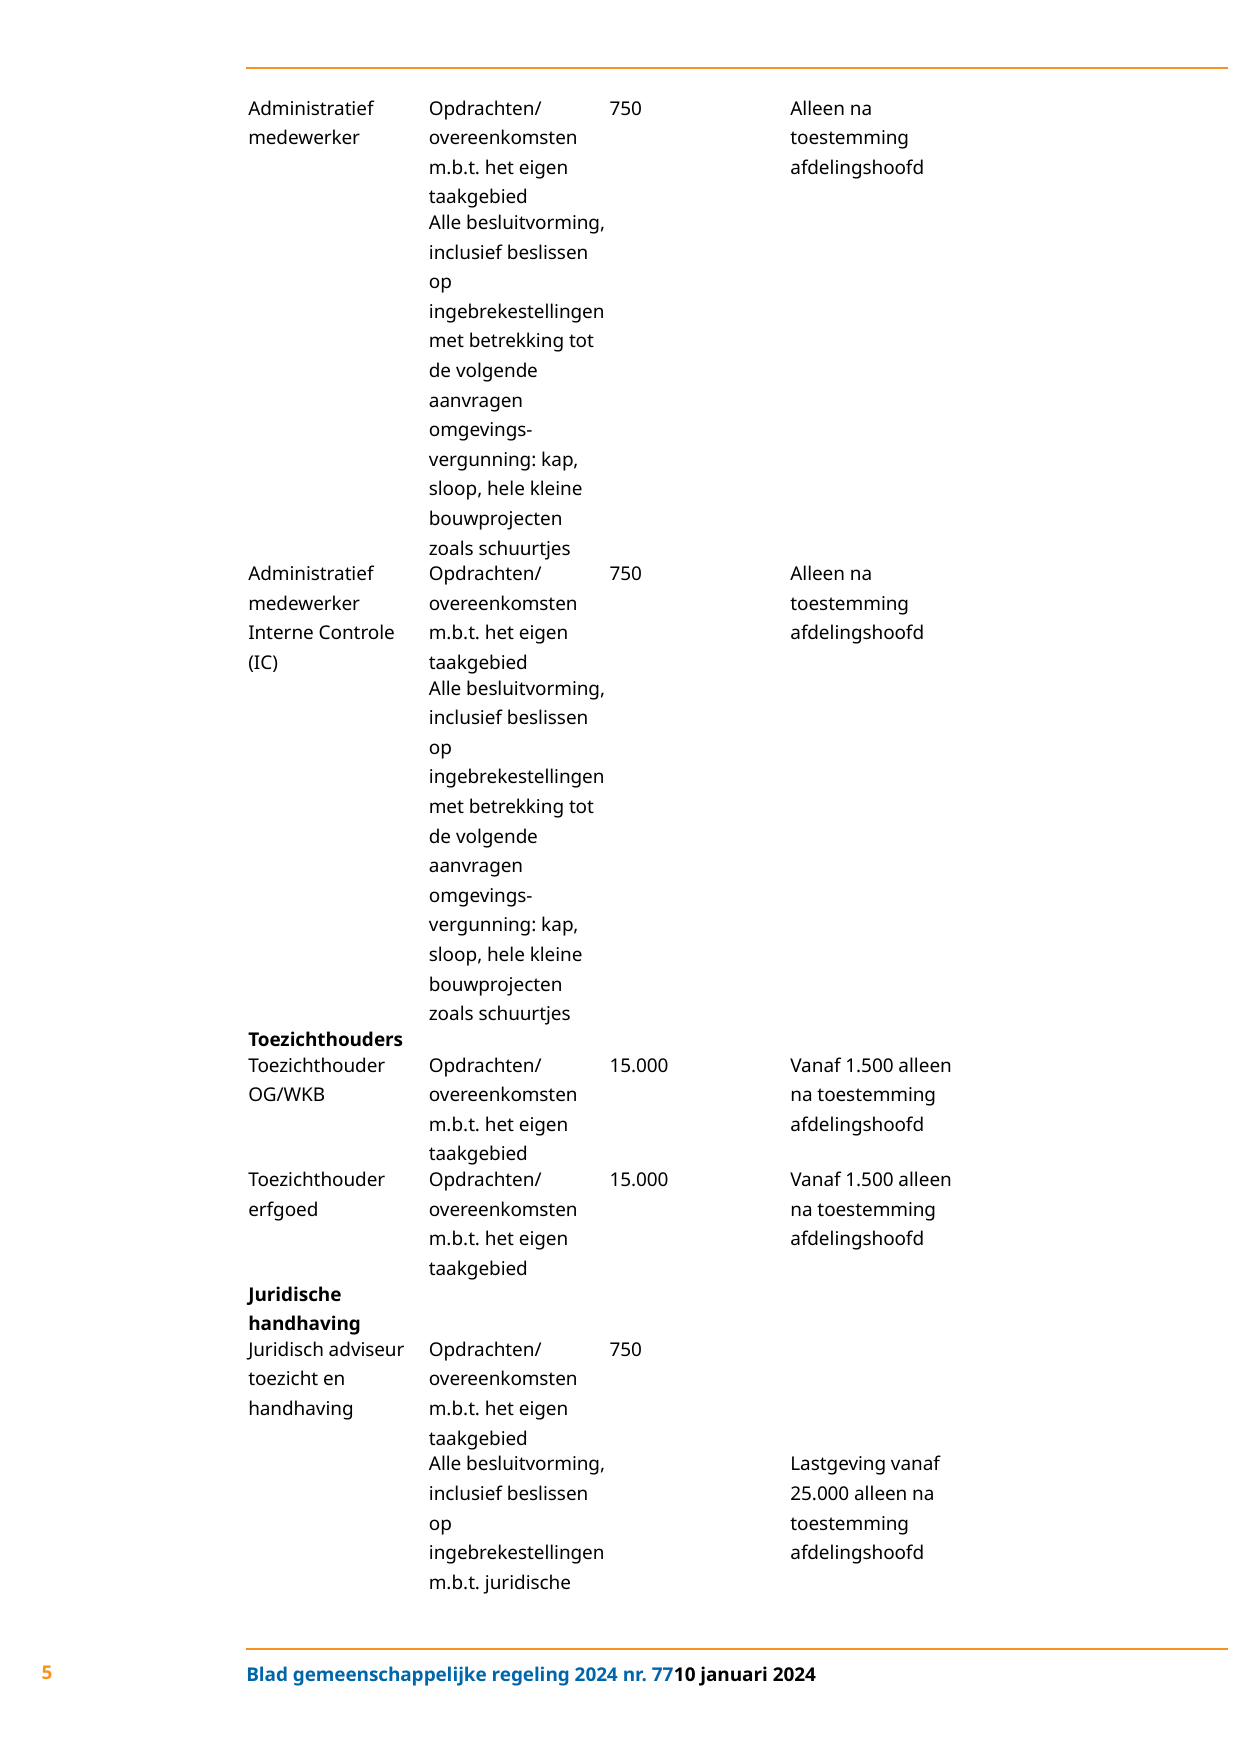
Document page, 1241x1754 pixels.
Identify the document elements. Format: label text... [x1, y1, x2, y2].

table_cell Opdrachten/overeenkomsten m.b.t. het eigen taakgebied [429, 1336, 609, 1451]
table_cell [790, 209, 971, 560]
table_cell 15.000 [609, 1052, 790, 1166]
table_cell [248, 675, 429, 1026]
table_cell Juridische handhaving [248, 1281, 429, 1336]
table_cell [429, 1026, 609, 1052]
table_cell Toezichthouder OG/WKB [248, 1052, 429, 1166]
table_cell 15.000 [609, 1166, 790, 1281]
table_cell Alle besluitvorming, inclusief beslissen op ingebrekestellingen m.b.t. juridische [429, 1451, 609, 1594]
table_cell [790, 1026, 971, 1052]
table_cell Alle besluitvorming, inclusief beslissen op ingebrekestellingen met betrekking tot de volgende aanvragen omgevings-vergunning: kap, sloop, hele kleine bouwprojecten zoals schuurtjes [429, 209, 609, 560]
table_cell Administratief medewerker Interne Controle (IC) [248, 560, 429, 675]
table_cell Alleen na toestemming afdelingshoofd [790, 560, 971, 675]
table_cell Opdrachten/overeenkomsten m.b.t. het eigen taakgebied [429, 1052, 609, 1166]
table_cell [609, 1281, 790, 1336]
table_cell Juridisch adviseur toezicht en handhaving [248, 1336, 429, 1594]
table_cell Toezichthouder erfgoed [248, 1166, 429, 1281]
table_cell [609, 209, 790, 560]
table_cell [790, 1336, 971, 1451]
table_cell [609, 1451, 790, 1594]
table_cell [609, 1026, 790, 1052]
table_cell [429, 1281, 609, 1336]
table_cell [790, 1281, 971, 1336]
table_cell Administratief medewerker [248, 95, 429, 560]
table_cell 750 [609, 1336, 790, 1451]
table_cell Opdrachten/overeenkomsten m.b.t. het eigen taakgebied [429, 95, 609, 209]
table_cell Lastgeving vanaf 25.000 alleen na toestemming afdelingshoofd [790, 1451, 971, 1594]
table_cell 750 [609, 95, 790, 209]
table_cell Opdrachten/overeenkomsten m.b.t. het eigen taakgebied [429, 1166, 609, 1281]
table_cell Alleen na toestemming afdelingshoofd [790, 95, 971, 209]
table_cell Alle besluitvorming, inclusief beslissen op ingebrekestellingen met betrekking tot de volgende aanvragen omgevings-vergunning: kap, sloop, hele kleine bouwprojecten zoals schuurtjes [429, 675, 609, 1026]
table_cell Vanaf 1.500 alleen na toestemming afdelingshoofd [790, 1166, 971, 1281]
table_cell Toezichthouders [248, 1026, 429, 1052]
table_cell Opdrachten/overeenkomsten m.b.t. het eigen taakgebied [429, 560, 609, 675]
table_cell [609, 675, 790, 1026]
table_cell Vanaf 1.500 alleen na toestemming afdelingshoofd [790, 1052, 971, 1166]
table_cell [790, 675, 971, 1026]
picture [41, 47, 231, 172]
table_cell 750 [609, 560, 790, 675]
